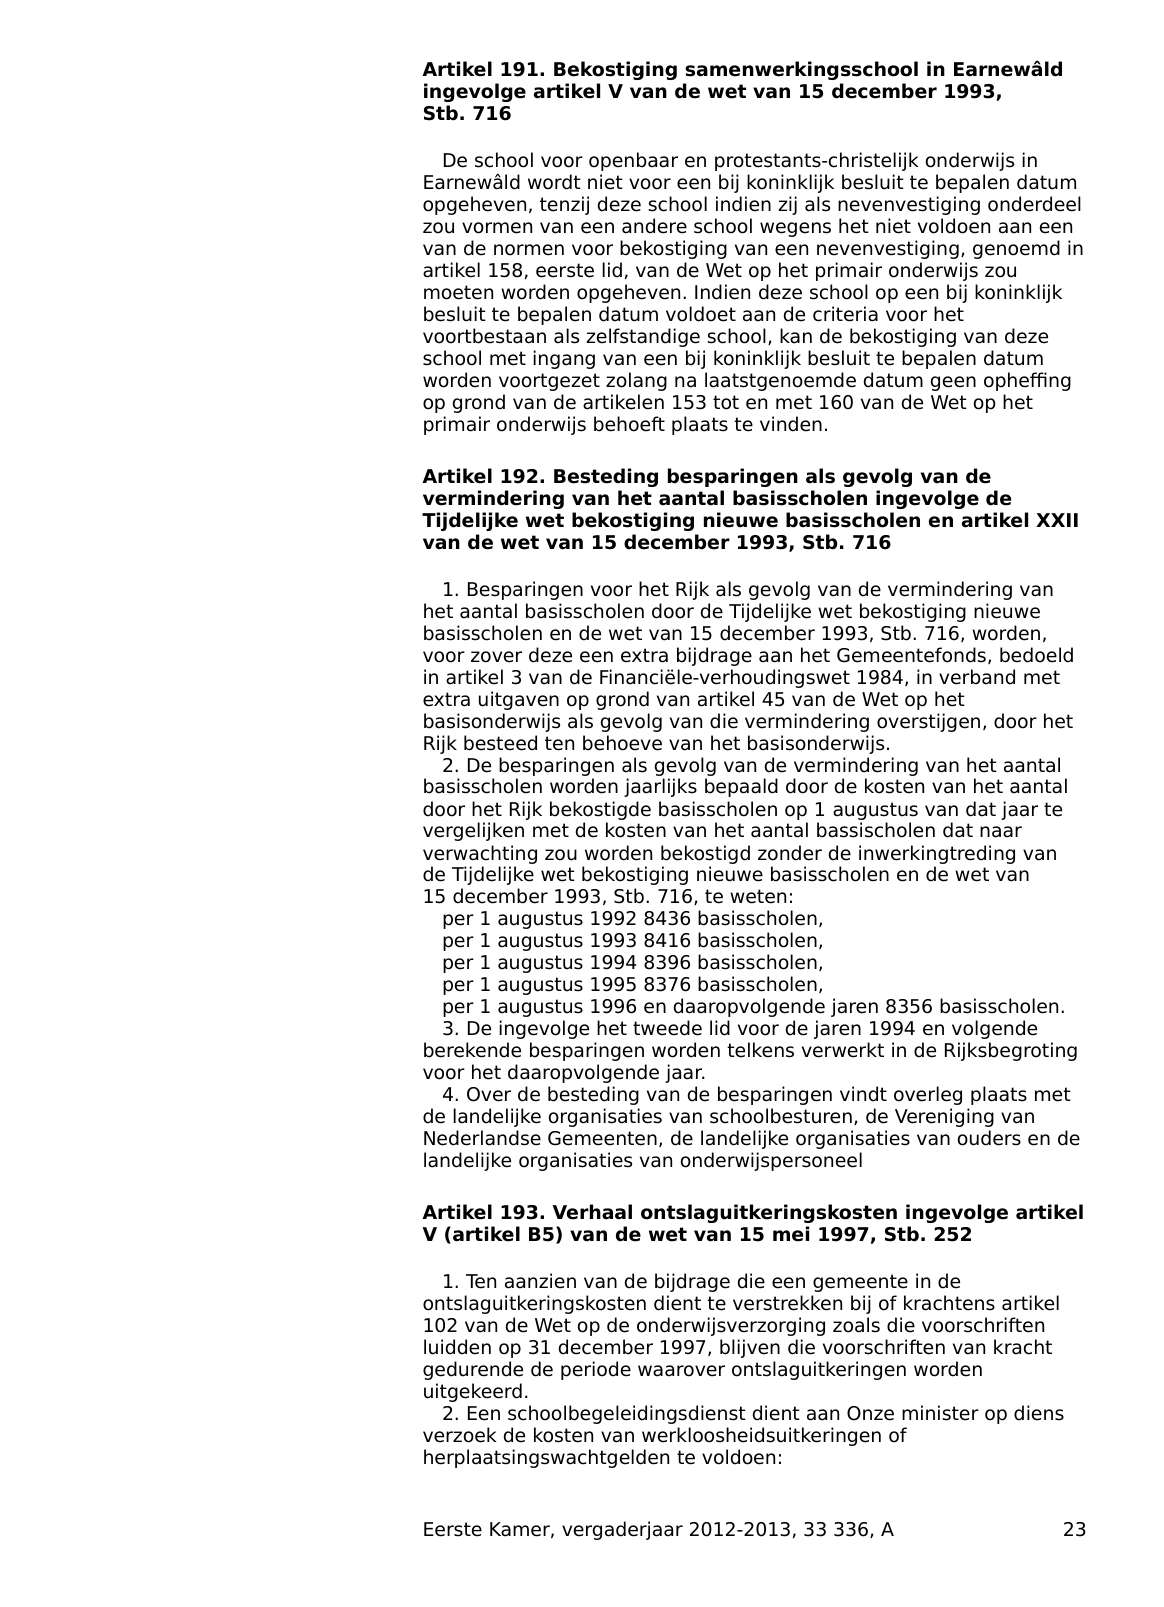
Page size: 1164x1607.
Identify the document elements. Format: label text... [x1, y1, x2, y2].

text 3. De ingevolge het tweede lid voor de jaren 1994 en volgende berekende besparingen worden telkens verwerkt in de Rijksbegroting voor het daaropvolgende jaar. [422, 1018, 1087, 1084]
text per 1 augustus 1995 8376 basisscholen, [422, 974, 1087, 996]
text De school voor openbaar en protestants-christelijk onderwijs in Earnewâld wordt niet voor een bij koninklijk besluit te bepalen datum opgeheven, tenzij deze school indien zij als nevenvestiging onderdeel zou vormen van een andere school wegens het niet voldoen aan een van de normen voor bekostiging van een nevenvestiging, genoemd in artikel 158, eerste lid, van de Wet op het primair onderwijs zou moeten worden opgeheven. Indien deze school op een bij koninklijk besluit te bepalen datum voldoet aan de criteria voor het voortbestaan als zelfstandige school, kan de bekostiging van deze school met ingang van een bij koninklijk besluit te bepalen datum worden voortgezet zolang na laatstgenoemde datum geen opheffing op grond van de artikelen 153 tot en met 160 van de Wet op het primair onderwijs behoeft plaats te vinden. [422, 150, 1087, 436]
text 1. Ten aanzien van de bijdrage die een gemeente in de ontslaguitkeringskosten dient te verstrekken bij of krachtens artikel 102 van de Wet op de onderwijsverzorging zoals die voorschriften luidden op 31 december 1997, blijven die voorschriften van kracht gedurende de periode waarover ontslaguitkeringen worden uitgekeerd. [422, 1271, 1087, 1403]
text 2. Een schoolbegeleidingsdienst dient aan Onze minister op diens verzoek de kosten van werkloosheidsuitkeringen of herplaatsingswachtgelden te voldoen: [422, 1403, 1087, 1469]
text 4. Over de besteding van de besparingen vindt overleg plaats met de landelijke organisaties van schoolbesturen, de Vereniging van Nederlandse Gemeenten, de landelijke organisaties van ouders en de landelijke organisaties van onderwijspersoneel [422, 1084, 1087, 1172]
text per 1 augustus 1992 8436 basisscholen, [422, 908, 1087, 930]
subtitle Artikel 191. Bekostiging samenwerkingsschool in Earnewâld ingevolge artikel V van de wet van 15 december 1993, Stb. 716 [422, 59, 1087, 125]
text per 1 augustus 1996 en daaropvolgende jaren 8356 basisscholen. [422, 996, 1087, 1018]
text per 1 augustus 1993 8416 basisscholen, [422, 930, 1087, 952]
text per 1 augustus 1994 8396 basisscholen, [422, 952, 1087, 974]
subtitle Artikel 192. Besteding besparingen als gevolg van de vermindering van het aantal basisscholen ingevolge de Tijdelijke wet bekostiging nieuwe basisscholen en artikel XXII van de wet van 15 december 1993, Stb. 716 [422, 466, 1087, 554]
text 1. Besparingen voor het Rijk als gevolg van de vermindering van het aantal basisscholen door de Tijdelijke wet bekostiging nieuwe basisscholen en de wet van 15 december 1993, Stb. 716, worden, voor zover deze een extra bijdrage aan het Gemeentefonds, bedoeld in artikel 3 van de Financiële-verhoudingswet 1984, in verband met extra uitgaven op grond van artikel 45 van de Wet op het basisonderwijs als gevolg van die vermindering overstijgen, door het Rijk besteed ten behoeve van het basisonderwijs. [422, 579, 1087, 754]
text 2. De besparingen als gevolg van de vermindering van het aantal basisscholen worden jaarlijks bepaald door de kosten van het aantal door het Rijk bekostigde basisscholen op 1 augustus van dat jaar te vergelijken met de kosten van het aantal bassischolen dat naar verwachting zou worden bekostigd zonder de inwerkingtreding van de Tijdelijke wet bekostiging nieuwe basisscholen en de wet van 15 december 1993, Stb. 716, te weten: [422, 754, 1087, 908]
subtitle Artikel 193. Verhaal ontslaguitkeringskosten ingevolge artikel V (artikel B5) van de wet van 15 mei 1997, Stb. 252 [422, 1202, 1087, 1246]
